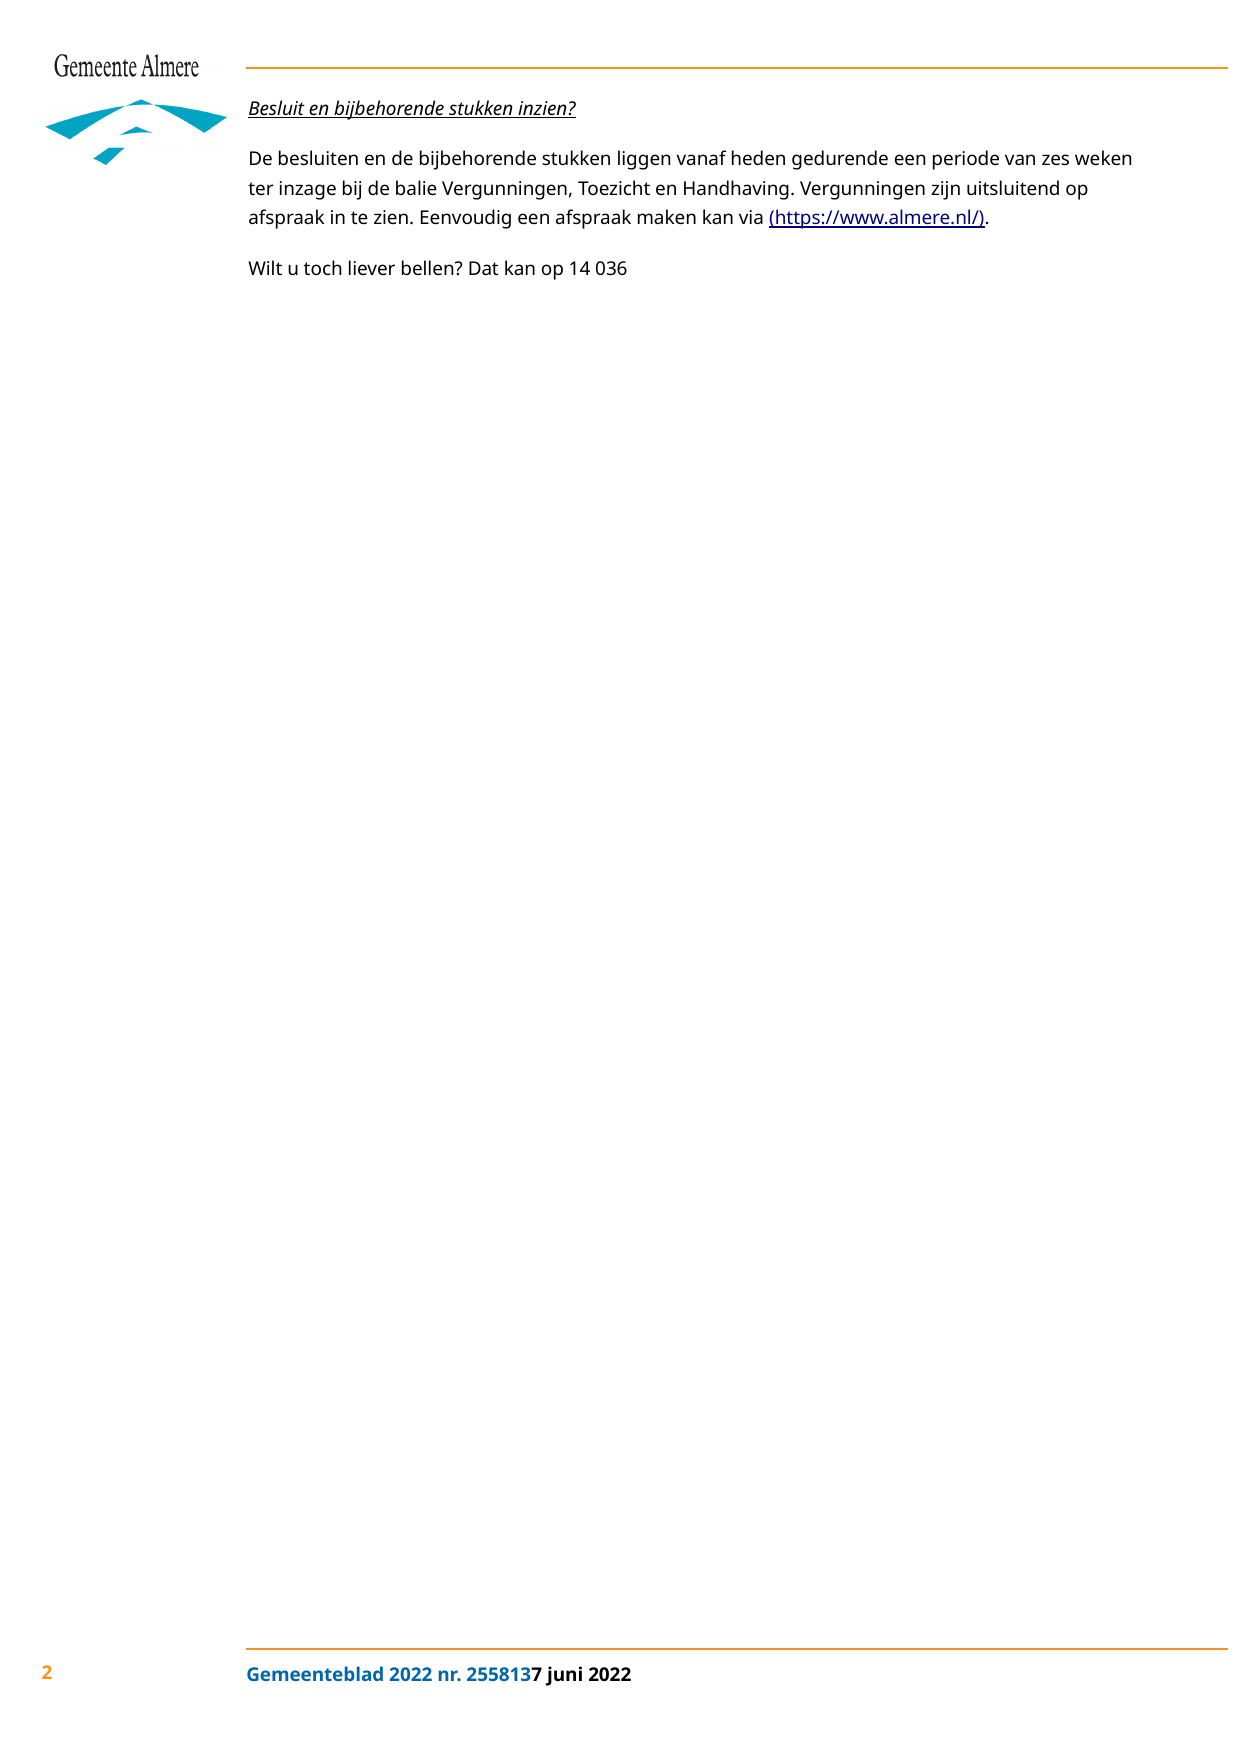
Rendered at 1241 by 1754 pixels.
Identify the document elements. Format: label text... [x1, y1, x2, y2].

text De besluiten en de bijbehorende stukken liggen vanaf heden gedurende een periode van zes weken ter inzage bij de balie Vergunningen, Toezicht en Handhaving. Vergunningen zijn uitsluitend op afspraak in te zien. Eenvoudig een afspraak maken kan via (https://www.almere.nl/). [248, 145, 1152, 230]
picture [41, 47, 231, 172]
text Besluit en bijbehorende stukken inzien? [248, 95, 1152, 121]
text Wilt u toch liever bellen? Dat kan op 14 036 [248, 255, 1152, 281]
